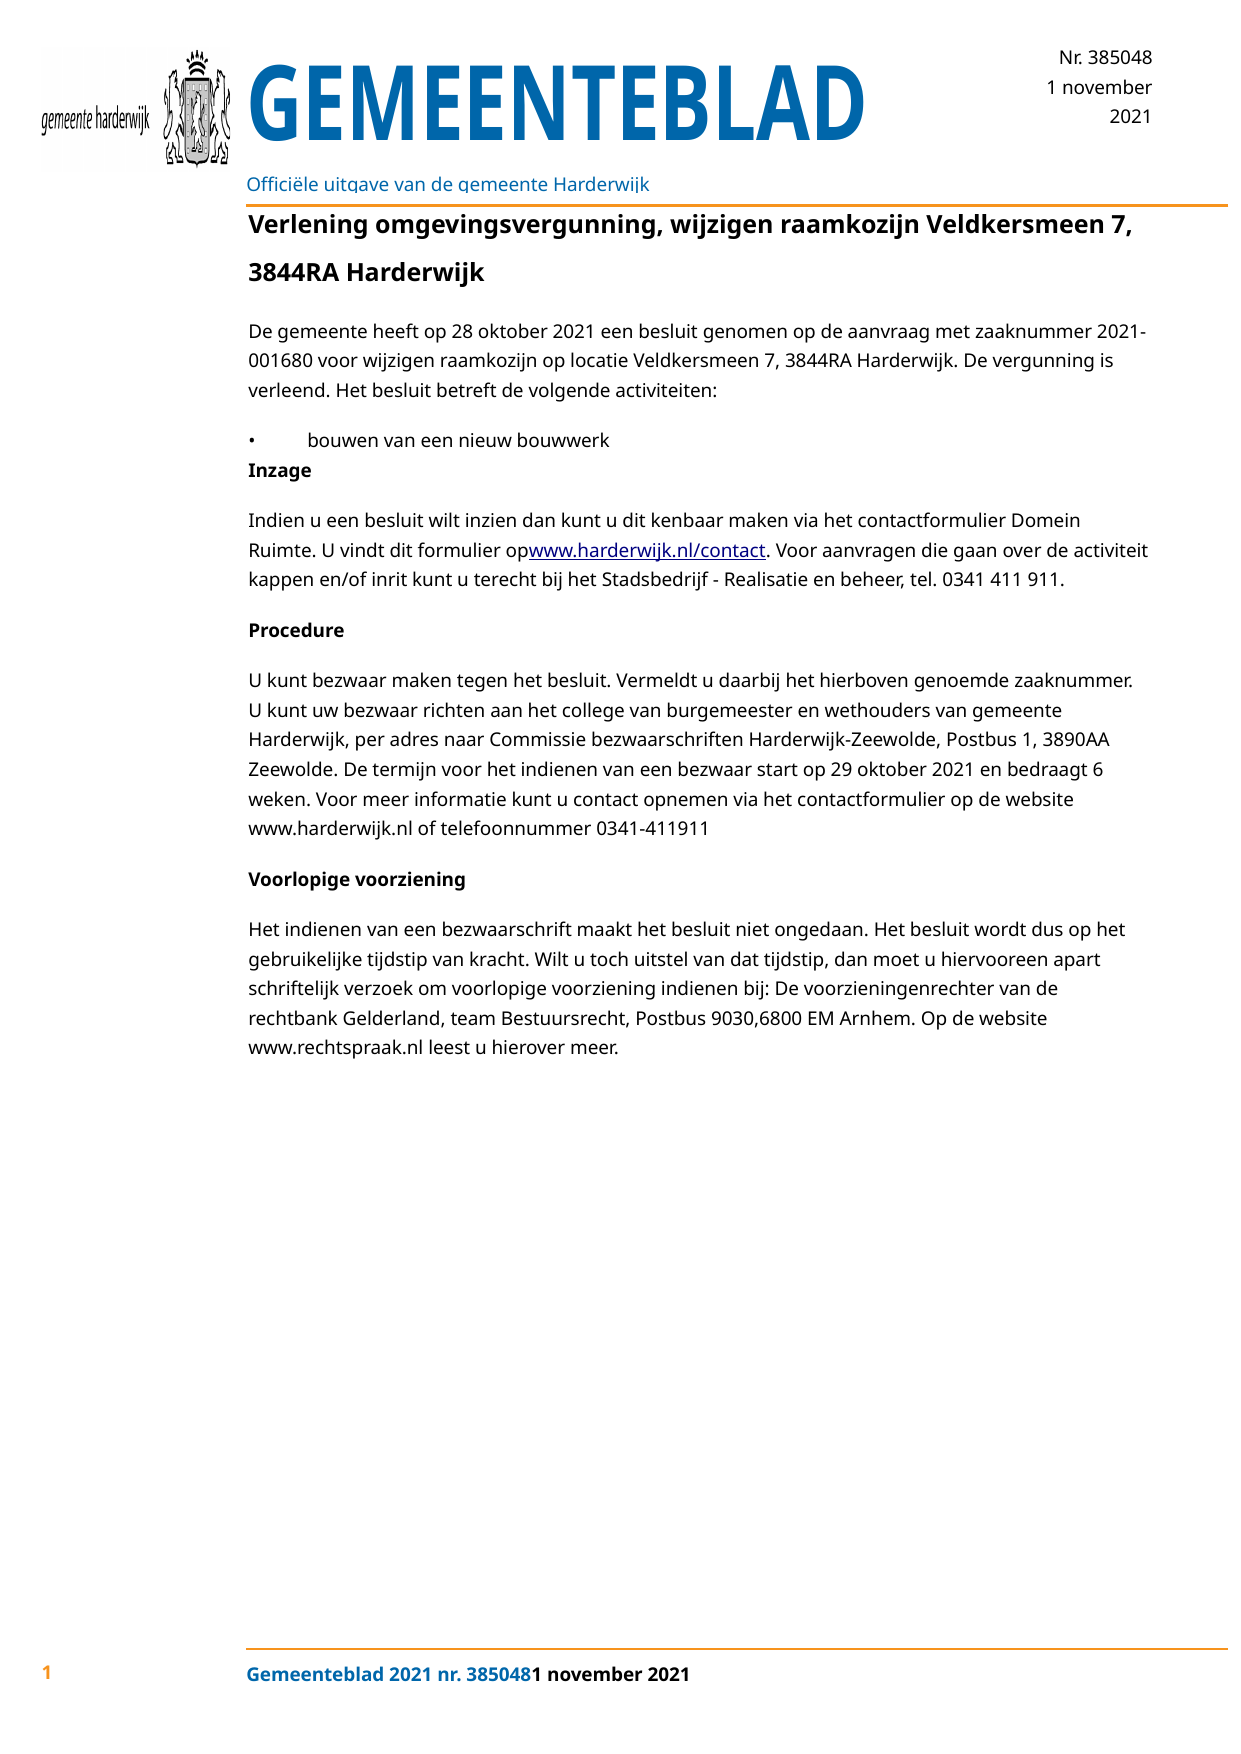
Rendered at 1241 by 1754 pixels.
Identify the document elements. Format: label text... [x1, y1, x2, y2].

list bouwen van een nieuw bouwwerk [248, 427, 1152, 453]
text Indien u een besluit wilt inzien dan kunt u dit kenbaar maken via het contactformulier Domein Ruimte. U vindt dit formulier opwww.harderwijk.nl/contact. Voor aanvragen die gaan over de activiteit kappen en/of inrit kunt u terecht bij het Stadsbedrijf - Realisatie en beheer, tel. 0341 411 911. [248, 507, 1152, 592]
text Het indienen van een bezwaarschrift maakt het besluit niet ongedaan. Het besluit wordt dus op het gebruikelijke tijdstip van kracht. Wilt u toch uitstel van dat tijdstip, dan moet u hiervooreen apart schriftelijk verzoek om voorlopige voorziening indienen bij: De voorzieningenrechter van de rechtbank Gelderland, team Bestuursrecht, Postbus 9030,6800 EM Arnhem. Op de website www.rechtspraak.nl leest u hierover meer. [248, 916, 1152, 1060]
text Verlening omgevingsvergunning, wijzigen raamkozijn Veldkersmeen 7, 3844RA Harderwijk [248, 207, 1152, 288]
text Inzage [248, 457, 1152, 483]
text De gemeente heeft op 28 oktober 2021 een besluit genomen op de aanvraag met zaaknummer 2021-001680 voor wijzigen raamkozijn op locatie Veldkersmeen 7, 3844RA Harderwijk. De vergunning is verleend. Het besluit betreft de volgende activiteiten: [248, 318, 1152, 403]
text Voorlopige voorziening [248, 866, 1152, 892]
text U kunt bezwaar maken tegen het besluit. Vermeldt u daarbij het hierboven genoemde zaaknummer. U kunt uw bezwaar richten aan het college van burgemeester en wethouders van gemeente Harderwijk, per adres naar Commissie bezwaarschriften Harderwijk-Zeewolde, Postbus 1, 3890AA Zeewolde. De termijn voor het indienen van een bezwaar start op 29 oktober 2021 en bedraagt 6 weken. Voor meer informatie kunt u contact opnemen via het contactformulier op de website www.harderwijk.nl of telefoonnummer 0341-411911 [248, 667, 1152, 841]
text Procedure [248, 617, 1152, 643]
picture [41, 47, 231, 172]
